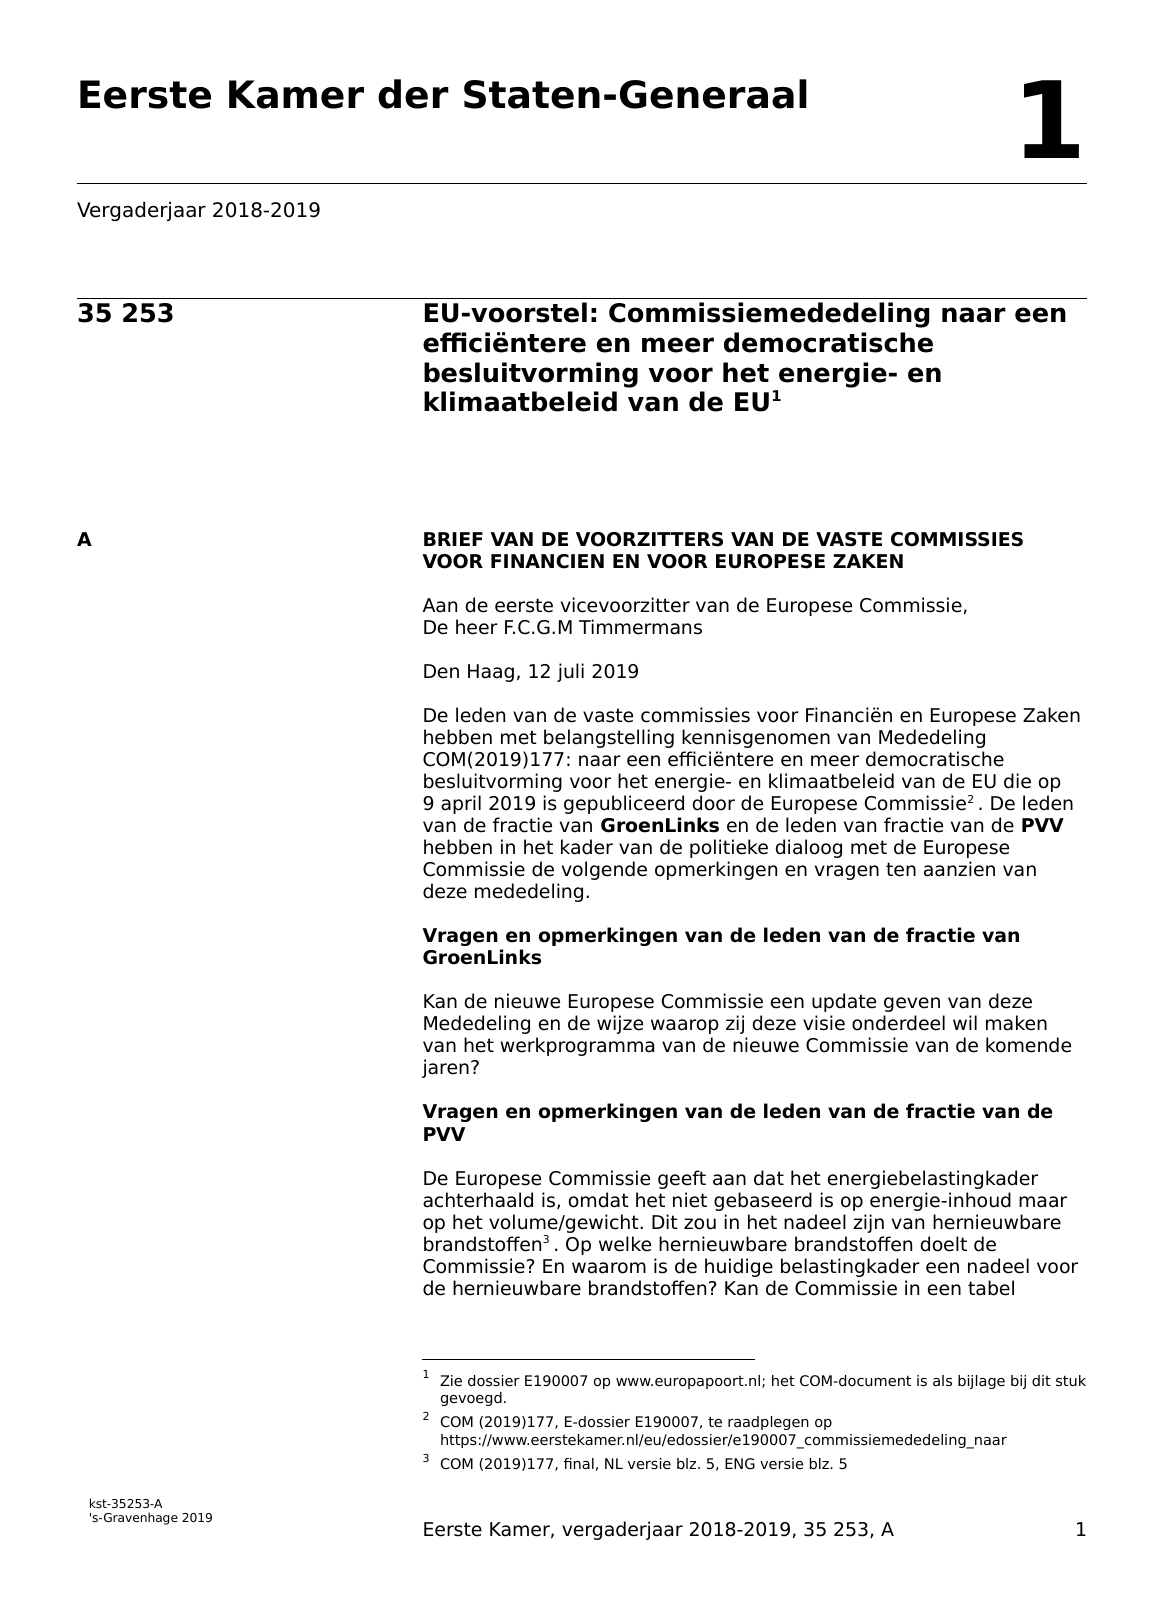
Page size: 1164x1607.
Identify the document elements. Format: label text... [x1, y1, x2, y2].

subtitle A BRIEF VAN DE VOORZITTERS VAN DE VASTE COMMISSIES VOOR FINANCIEN EN VOOR EUROPESE ZAKEN [77, 529, 1087, 573]
text Kan de nieuwe Europese Commissie een update geven van deze Mededeling en de wijze waarop zij deze visie onderdeel wil maken van het werkprogramma van de nieuwe Commissie van de komende jaren? [422, 991, 1087, 1079]
text De heer F.C.G.M Timmermans [422, 617, 1087, 639]
text De leden van de vaste commissies voor Financiën en Europese Zaken hebben met belangstelling kennisgenomen van Mededeling COM(2019)177: naar een efficiëntere en meer democratische besluitvorming voor het energie- en klimaatbeleid van de EU die op 9 april 2019 is gepubliceerd door de Europese Commissie. De leden van de fractie van GroenLinks en de leden van fractie van de PVV hebben in het kader van de politieke dialoog met de Europese Commissie de volgende opmerkingen en vragen ten aanzien van deze mededeling. [422, 705, 1087, 903]
table_cell Vergaderjaar 2018-2019 [77, 184, 1087, 298]
text COM (2019)177, E-dossier E190007, te raadplegen op https://www.eerstekamer.nl/eu/edossier/e190007_commissiemededeling_naar [422, 1410, 1087, 1449]
text Aan de eerste vicevoorzitter van de Europese Commissie, [422, 595, 1087, 617]
table_header 1 [886, 59, 1087, 183]
text kst-35253-A [88, 1497, 323, 1511]
subtitle 35 253 EU-voorstel: Commissiemededeling naar een efficiëntere en meer democratische besluitvorming voor het energie- en klimaatbeleid van de EU [77, 299, 1087, 418]
text COM (2019)177, final, NL versie blz. 5, ENG versie blz. 5 [422, 1452, 1087, 1474]
subtitle Vragen en opmerkingen van de leden van de fractie van de PVV [422, 1101, 1087, 1145]
table_header Eerste Kamer der Staten-Generaal [77, 59, 886, 183]
subtitle Vragen en opmerkingen van de leden van de fractie van GroenLinks [422, 925, 1087, 969]
text Den Haag, 12 juli 2019 [422, 661, 1087, 683]
text Zie dossier E190007 op www.europapoort.nl; het COM-document is als bijlage bij dit stuk gevoegd. [422, 1368, 1087, 1407]
text De Europese Commissie geeft aan dat het energiebelastingkader achterhaald is, omdat het niet gebaseerd is op energie-inhoud maar op het volume/gewicht. Dit zou in het nadeel zijn van hernieuwbare brandstoffen. Op welke hernieuwbare brandstoffen doelt de Commissie? En waarom is de huidige belastingkader een nadeel voor de hernieuwbare brandstoffen? Kan de Commissie in een tabel [422, 1168, 1087, 1299]
text 's-Gravenhage 2019 [88, 1511, 323, 1525]
